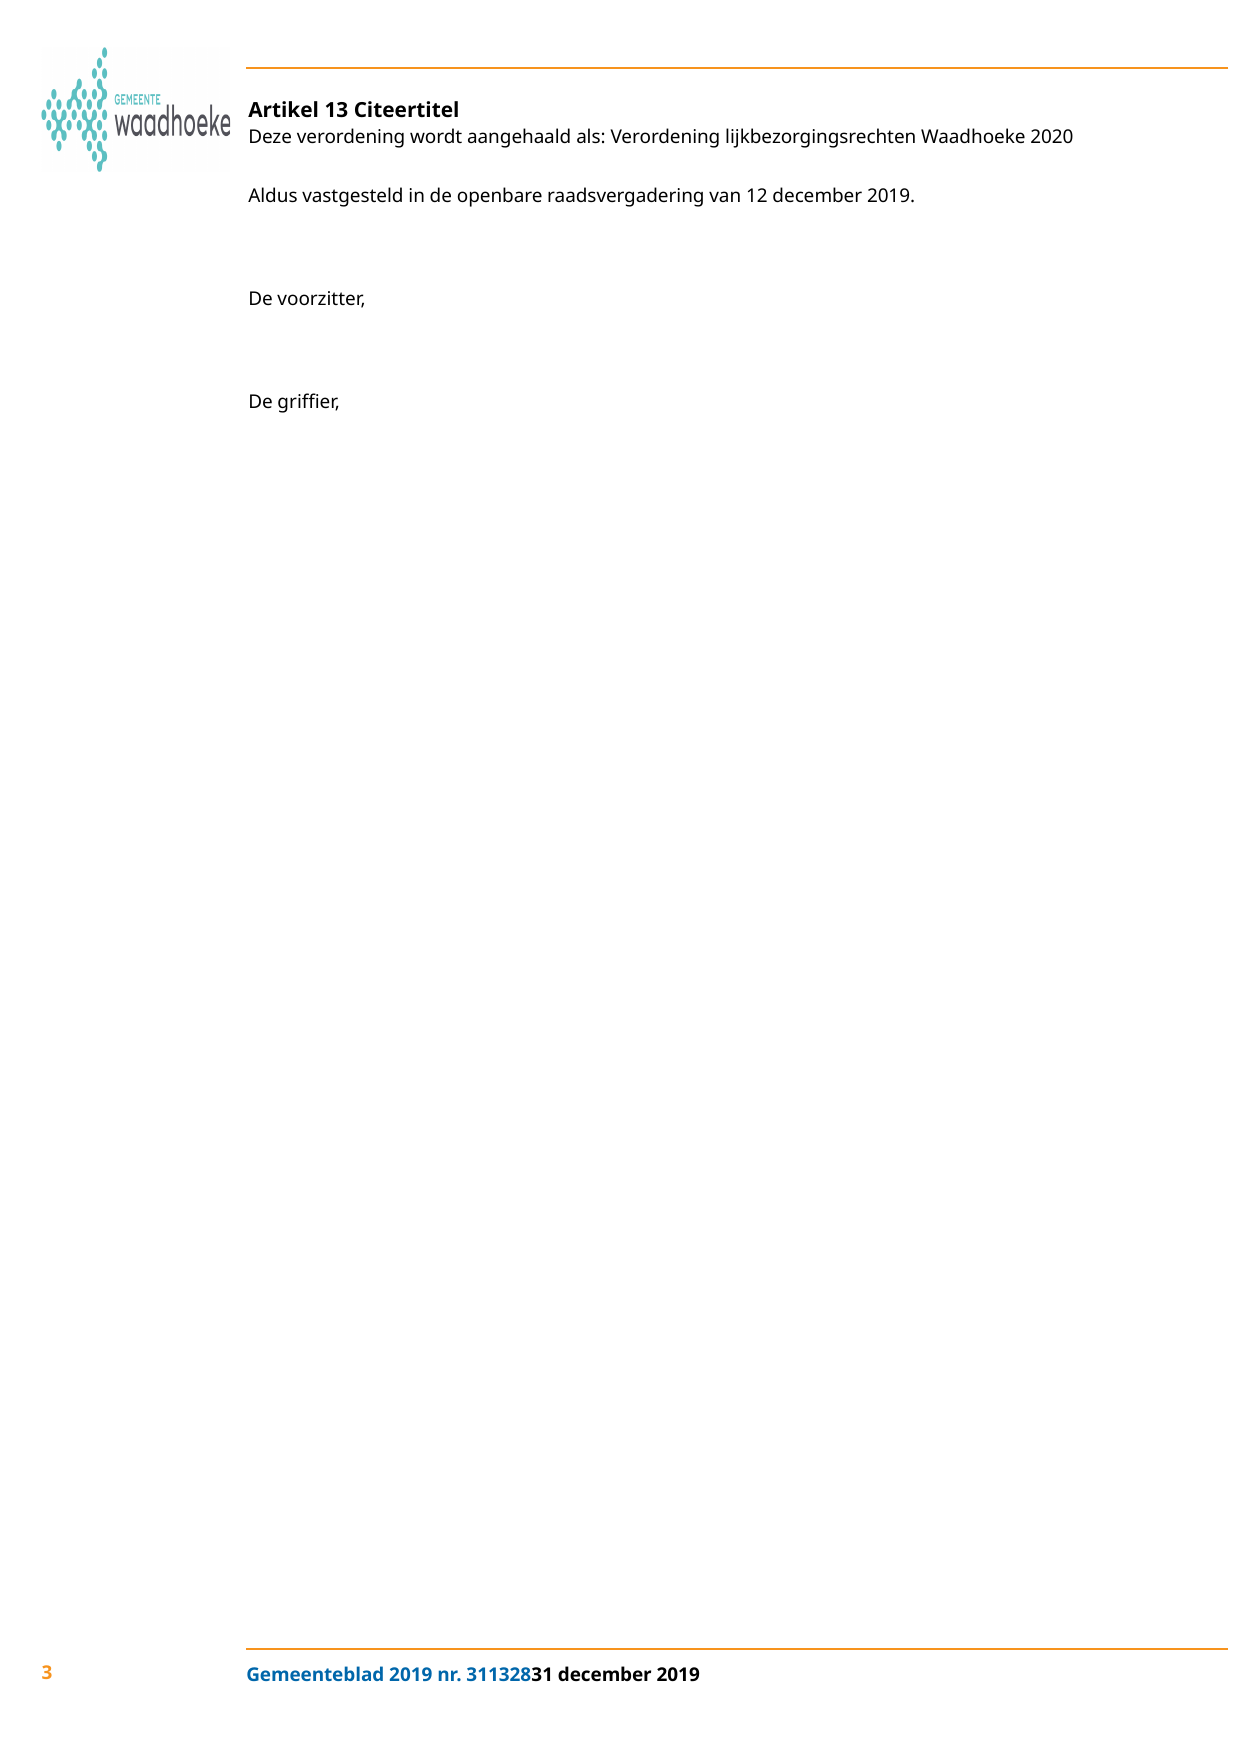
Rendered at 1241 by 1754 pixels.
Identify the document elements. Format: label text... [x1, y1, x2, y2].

text Deze verordening wordt aangehaald als: Verordening lijkbezorgingsrechten Waadhoeke 2020 [248, 123, 1152, 149]
text De voorzitter, [248, 285, 1152, 311]
text De griffier, [248, 388, 1152, 414]
text Artikel 13 Citeertitel [248, 95, 1152, 123]
text Aldus vastgesteld in de openbare raadsvergadering van 12 december 2019. [248, 182, 1152, 208]
picture [41, 47, 231, 172]
